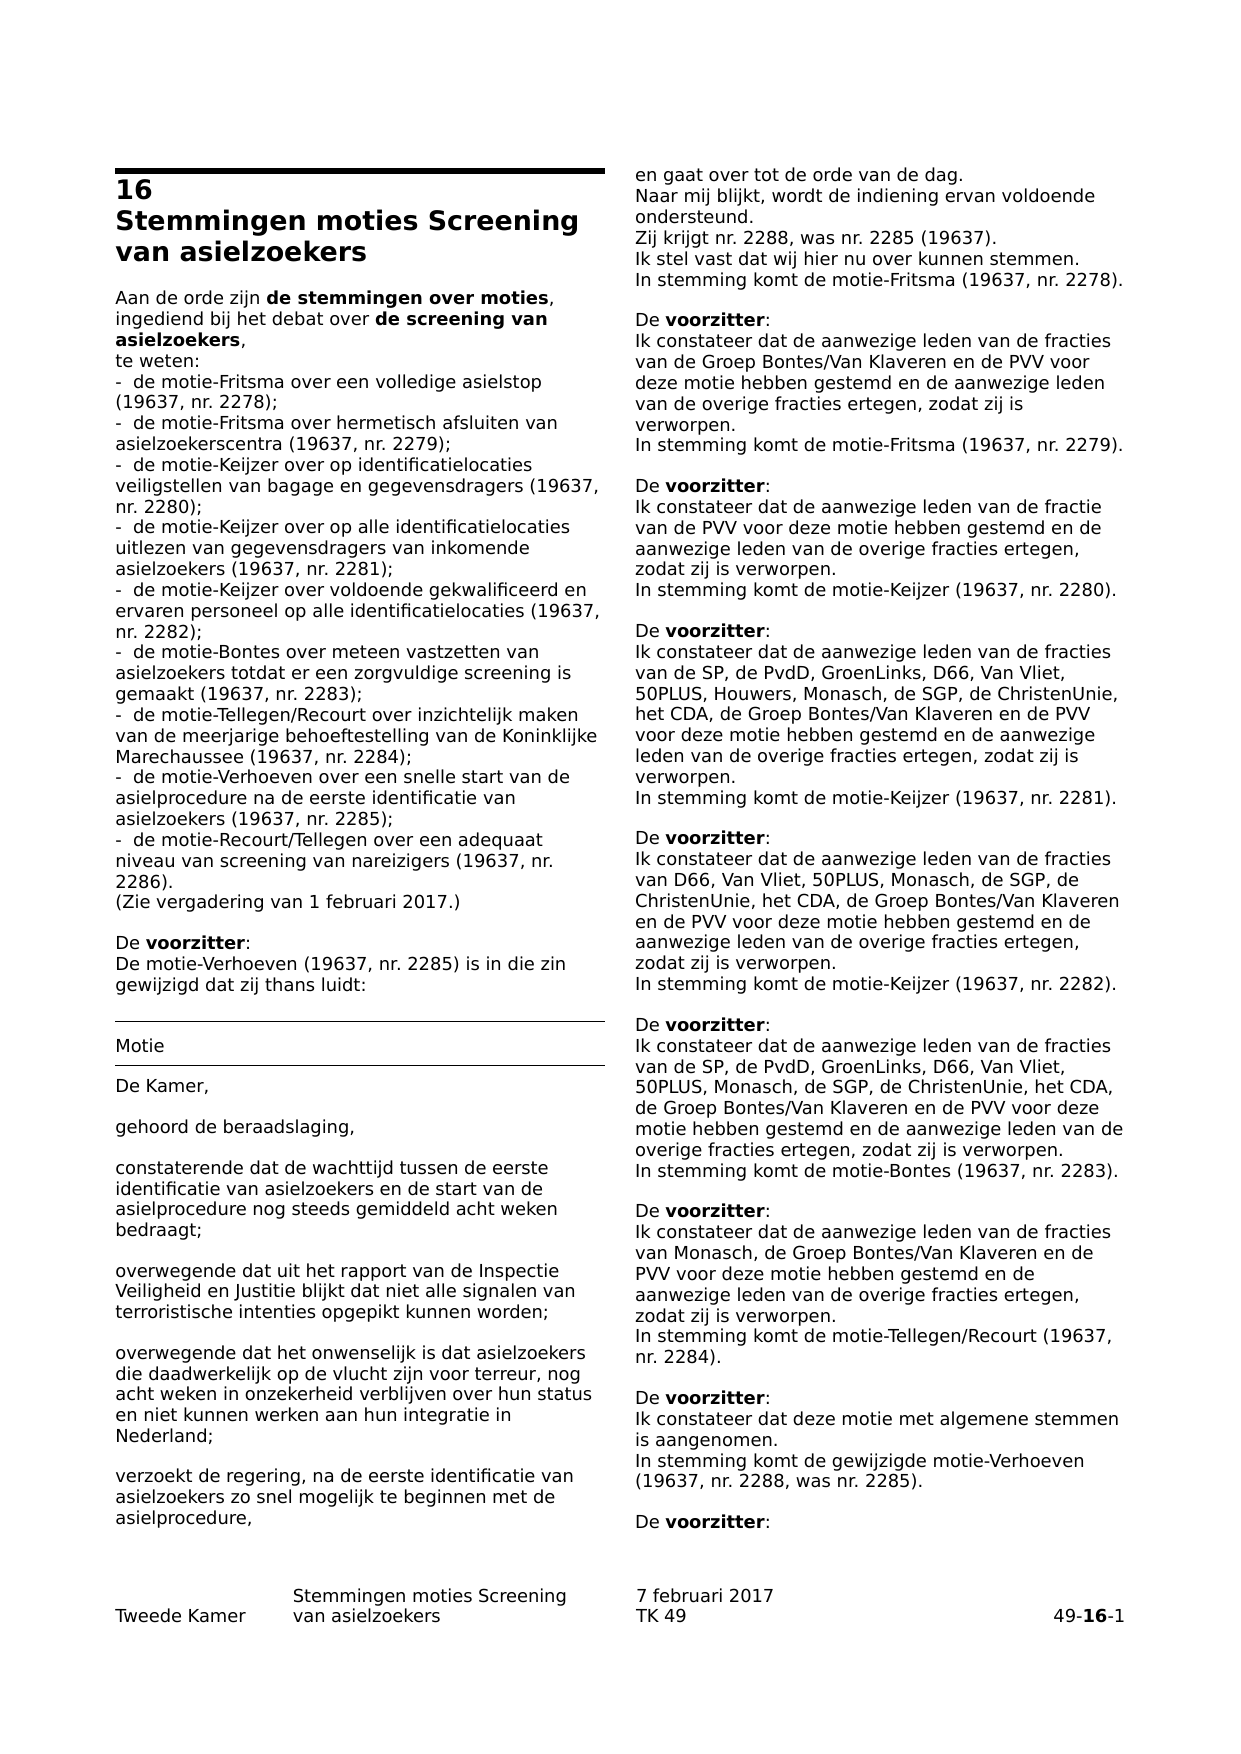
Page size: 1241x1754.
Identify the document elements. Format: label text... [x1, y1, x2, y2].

list de motie-Bontes over meteen vastzetten van asielzoekers totdat er een zorgvuldige screening is gemaakt (19637, nr. 2283); [115, 642, 605, 705]
text verzoekt de regering, na de eerste identificatie van asielzoekers zo snel mogelijk te beginnen met de asielprocedure, [115, 1466, 605, 1528]
text De voorzitter: [115, 933, 605, 954]
list de motie-Keijzer over op identificatielocaties veiligstellen van bagage en gegevensdragers (19637, nr. 2280); [115, 455, 605, 517]
text Motie [115, 1035, 605, 1056]
text Naar mij blijkt, wordt de indiening ervan voldoende ondersteund. [635, 186, 1125, 228]
text De voorzitter: [635, 621, 1125, 642]
text Aan de orde zijn de stemmingen over moties, ingediend bij het debat over de screening van asielzoekers, [115, 288, 605, 351]
list de motie-Recourt/Tellegen over een adequaat niveau van screening van nareizigers (19637, nr. 2286). [115, 830, 605, 892]
text Zij krijgt nr. 2288, was nr. 2285 (19637). [635, 228, 1125, 248]
text In stemming komt de motie-Keijzer (19637, nr. 2281). [635, 787, 1125, 808]
text In stemming komt de motie-Tellegen/Recourt (19637, nr. 2284). [635, 1326, 1125, 1368]
text In stemming komt de motie-Fritsma (19637, nr. 2279). [635, 435, 1125, 456]
text In stemming komt de gewijzigde motie-Verhoeven (19637, nr. 2288, was nr. 2285). [635, 1450, 1125, 1492]
text De voorzitter: [635, 1512, 1125, 1533]
text gehoord de beraadslaging, [115, 1117, 605, 1138]
text Ik stel vast dat wij hier nu over kunnen stemmen. [635, 248, 1125, 269]
text en gaat over tot de orde van de dag. [635, 165, 1125, 186]
text Ik constateer dat de aanwezige leden van de fracties van D66, Van Vliet, 50PLUS, Monasch, de SGP, de ChristenUnie, het CDA, de Groep Bontes/Van Klaveren en de PVV voor deze motie hebben gestemd en de aanwezige leden van de overige fracties ertegen, zodat zij is verworpen. [635, 849, 1125, 974]
list de motie-Fritsma over een volledige asielstop (19637, nr. 2278); [115, 371, 605, 413]
text De voorzitter: [635, 1388, 1125, 1409]
text Ik constateer dat de aanwezige leden van de fracties van de Groep Bontes/Van Klaveren en de PVV voor deze motie hebben gestemd en de aanwezige leden van de overige fracties ertegen, zodat zij is verworpen. [635, 331, 1125, 435]
text De voorzitter: [635, 310, 1125, 331]
text Ik constateer dat deze motie met algemene stemmen is aangenomen. [635, 1409, 1125, 1450]
text te weten: [115, 351, 605, 371]
title 16 Stemmingen moties Screening van asielzoekers [115, 174, 605, 268]
text De voorzitter: [635, 1015, 1125, 1036]
text overwegende dat uit het rapport van de Inspectie Veiligheid en Justitie blijkt dat niet alle signalen van terroristische intenties opgepikt kunnen worden; [115, 1261, 605, 1323]
list de motie-Keijzer over op alle identificatielocaties uitlezen van gegevensdragers van inkomende asielzoekers (19637, nr. 2281); [115, 517, 605, 580]
text Ik constateer dat de aanwezige leden van de fracties van de SP, de PvdD, GroenLinks, D66, Van Vliet, 50PLUS, Monasch, de SGP, de ChristenUnie, het CDA, de Groep Bontes/Van Klaveren en de PVV voor deze motie hebben gestemd en de aanwezige leden van de overige fracties ertegen, zodat zij is verworpen. [635, 1036, 1125, 1161]
text Ik constateer dat de aanwezige leden van de fractie van de PVV voor deze motie hebben gestemd en de aanwezige leden van de overige fracties ertegen, zodat zij is verworpen. [635, 497, 1125, 580]
text In stemming komt de motie-Keijzer (19637, nr. 2280). [635, 580, 1125, 601]
list de motie-Verhoeven over een snelle start van de asielprocedure na de eerste identificatie van asielzoekers (19637, nr. 2285); [115, 767, 605, 830]
text De voorzitter: [635, 1201, 1125, 1222]
text De Kamer, [115, 1076, 605, 1097]
list de motie-Keijzer over voldoende gekwalificeerd en ervaren personeel op alle identificatielocaties (19637, nr. 2282); [115, 580, 605, 642]
list de motie-Tellegen/Recourt over inzichtelijk maken van de meerjarige behoeftestelling van de Koninklijke Marechaussee (19637, nr. 2284); [115, 705, 605, 767]
text overwegende dat het onwenselijk is dat asielzoekers die daadwerkelijk op de vlucht zijn voor terreur, nog acht weken in onzekerheid verblijven over hun status en niet kunnen werken aan hun integratie in Nederland; [115, 1343, 605, 1446]
text (Zie vergadering van 1 februari 2017.) [115, 892, 605, 913]
text De motie-Verhoeven (19637, nr. 2285) is in die zin gewijzigd dat zij thans luidt: [115, 954, 605, 996]
text In stemming komt de motie-Fritsma (19637, nr. 2278). [635, 269, 1125, 290]
text Ik constateer dat de aanwezige leden van de fracties van Monasch, de Groep Bontes/Van Klaveren en de PVV voor deze motie hebben gestemd en de aanwezige leden van de overige fracties ertegen, zodat zij is verworpen. [635, 1222, 1125, 1326]
text In stemming komt de motie-Keijzer (19637, nr. 2282). [635, 974, 1125, 995]
text constaterende dat de wachttijd tussen de eerste identificatie van asielzoekers en de start van de asielprocedure nog steeds gemiddeld acht weken bedraagt; [115, 1158, 605, 1241]
text Ik constateer dat de aanwezige leden van de fracties van de SP, de PvdD, GroenLinks, D66, Van Vliet, 50PLUS, Houwers, Monasch, de SGP, de ChristenUnie, het CDA, de Groep Bontes/Van Klaveren en de PVV voor deze motie hebben gestemd en de aanwezige leden van de overige fracties ertegen, zodat zij is verworpen. [635, 642, 1125, 787]
text In stemming komt de motie-Bontes (19637, nr. 2283). [635, 1161, 1125, 1181]
text De voorzitter: [635, 476, 1125, 497]
text De voorzitter: [635, 828, 1125, 849]
list de motie-Fritsma over hermetisch afsluiten van asielzoekerscentra (19637, nr. 2279); [115, 413, 605, 455]
